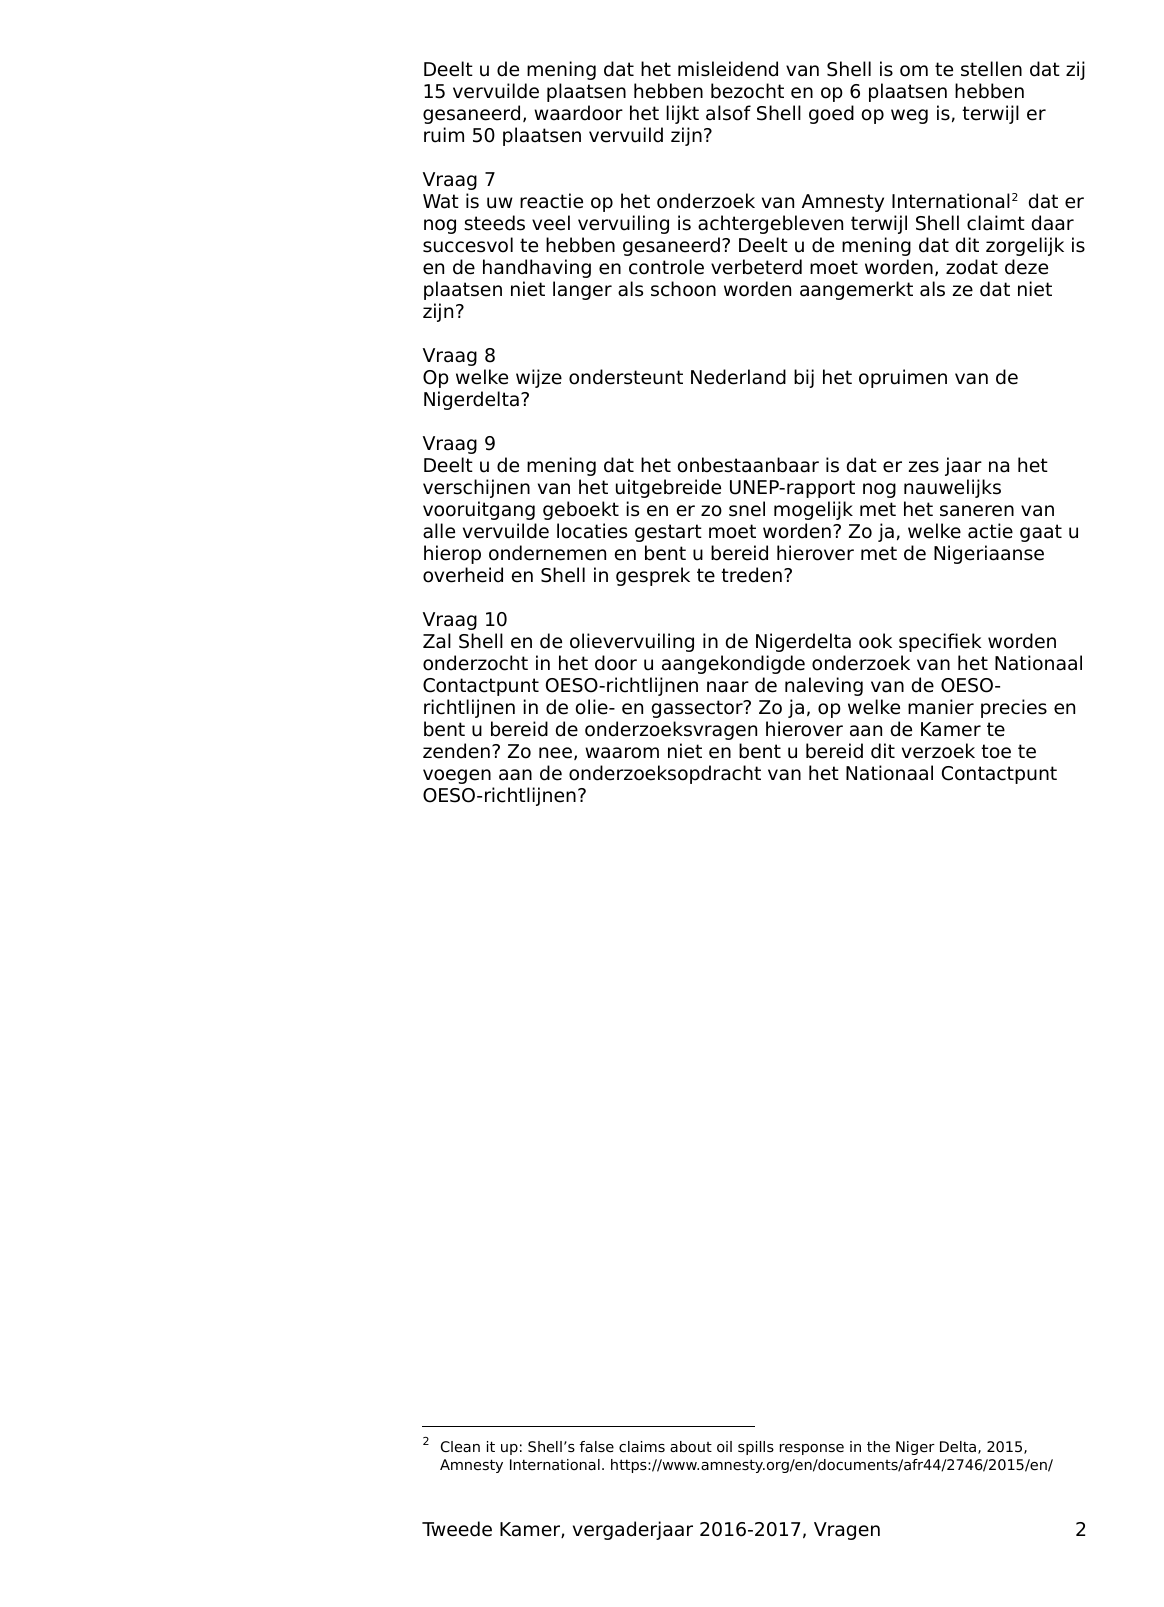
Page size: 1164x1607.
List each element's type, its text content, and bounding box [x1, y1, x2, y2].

text Wat is uw reactie op het onderzoek van Amnesty International dat er nog steeds veel vervuiling is achtergebleven terwijl Shell claimt daar succesvol te hebben gesaneerd? Deelt u de mening dat dit zorgelijk is en de handhaving en controle verbeterd moet worden, zodat deze plaatsen niet langer als schoon worden aangemerkt als ze dat niet zijn? [422, 191, 1087, 323]
text Deelt u de mening dat het onbestaanbaar is dat er zes jaar na het verschijnen van het uitgebreide UNEP-rapport nog nauwelijks vooruitgang geboekt is en er zo snel mogelijk met het saneren van alle vervuilde locaties gestart moet worden? Zo ja, welke actie gaat u hierop ondernemen en bent u bereid hierover met de Nigeriaanse overheid en Shell in gesprek te treden? [422, 455, 1087, 587]
text Zal Shell en de olievervuiling in de Nigerdelta ook specifiek worden onderzocht in het door u aangekondigde onderzoek van het Nationaal Contactpunt OESO-richtlijnen naar de naleving van de OESO-richtlijnen in de olie- en gassector? Zo ja, op welke manier precies en bent u bereid de onderzoeksvragen hierover aan de Kamer te zenden? Zo nee, waarom niet en bent u bereid dit verzoek toe te voegen aan de onderzoeksopdracht van het Nationaal Contactpunt OESO-richtlijnen? [422, 631, 1087, 807]
text Vraag 9 [422, 433, 1087, 455]
text Vraag 7 [422, 169, 1087, 191]
text Op welke wijze ondersteunt Nederland bij het opruimen van de Nigerdelta? [422, 367, 1087, 411]
text Clean it up: Shell’s false claims about oil spills response in the Niger Delta, 2015, Amnesty International. https://www.amnesty.org/en/documents/afr44/2746/2015/en/ [422, 1435, 1087, 1474]
text Vraag 8 [422, 345, 1087, 367]
text Deelt u de mening dat het misleidend van Shell is om te stellen dat zij 15 vervuilde plaatsen hebben bezocht en op 6 plaatsen hebben gesaneerd, waardoor het lijkt alsof Shell goed op weg is, terwijl er ruim 50 plaatsen vervuild zijn? [422, 59, 1087, 147]
text Vraag 10 [422, 609, 1087, 631]
